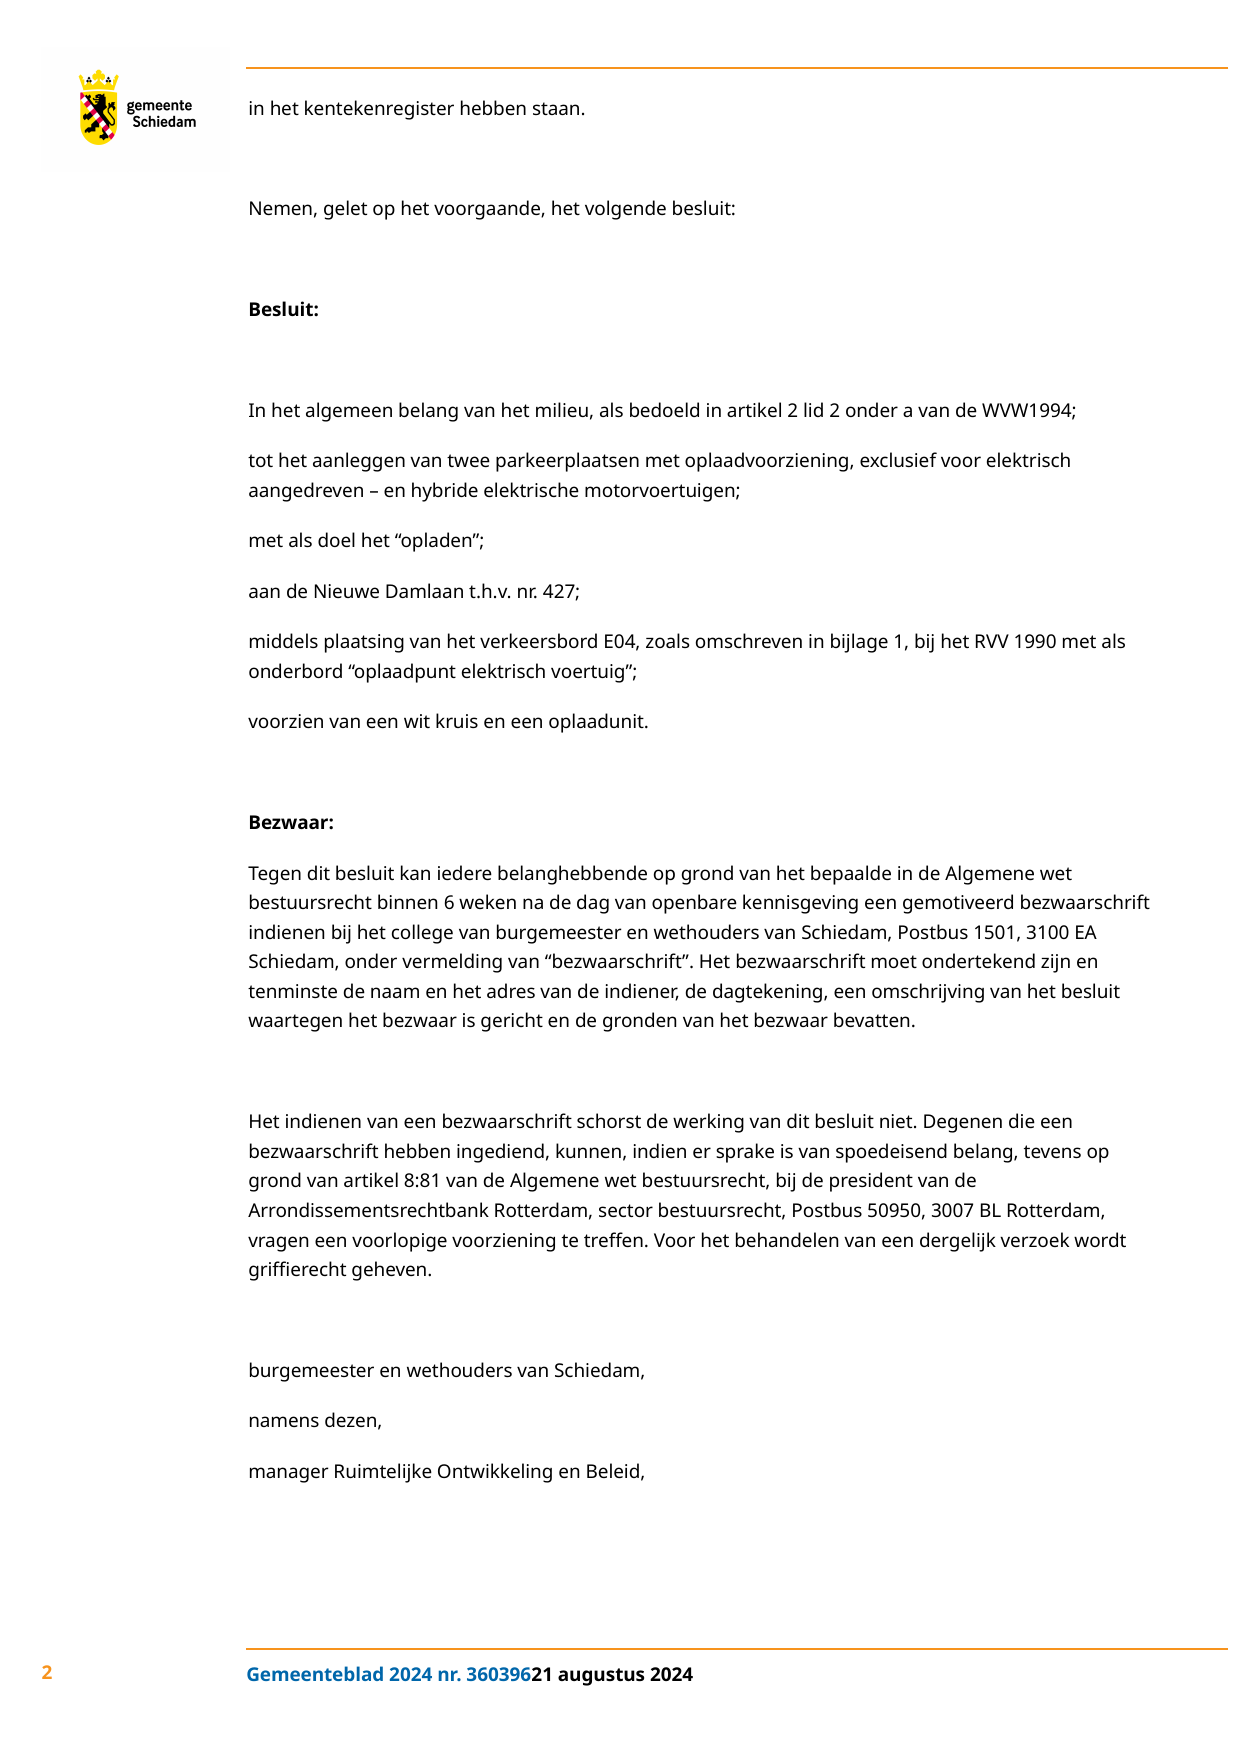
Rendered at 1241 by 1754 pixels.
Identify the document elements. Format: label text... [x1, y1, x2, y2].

text aan de Nieuwe Damlaan t.h.v. nr. 427; [248, 578, 1152, 604]
text middels plaatsing van het verkeersbord E04, zoals omschreven in bijlage 1, bij het RVV 1990 met als onderbord “oplaadpunt elektrisch voertuig”; [248, 628, 1152, 684]
picture [41, 47, 231, 172]
text Nemen, gelet op het voorgaande, het volgende besluit: [248, 196, 1152, 221]
text met als doel het “opladen”; [248, 528, 1152, 553]
text tot het aanleggen van twee parkeerplaatsen met oplaadvoorziening, exclusief voor elektrisch aangedreven – en hybride elektrische motorvoertuigen; [248, 448, 1152, 503]
text namens dezen, [248, 1408, 1152, 1433]
text Tegen dit besluit kan iedere belanghebbende op grond van het bepaalde in de Algemene wet bestuursrecht binnen 6 weken na de dag van openbare kennisgeving een gemotiveerd bezwaarschrift indienen bij het college van burgemeester en wethouders van Schiedam, Postbus 1501, 3100 EA Schiedam, onder vermelding van “bezwaarschrift”. Het bezwaarschrift moet ondertekend zijn en tenminste de naam en het adres van de indiener, de dagtekening, een omschrijving van het besluit waartegen het bezwaar is gericht en de gronden van het bezwaar bevatten. [248, 860, 1152, 1033]
text In het algemeen belang van het milieu, als bedoeld in artikel 2 lid 2 onder a van de WVW1994; [248, 397, 1152, 423]
text Het indienen van een bezwaarschrift schorst de werking van dit besluit niet. Degenen die een bezwaarschrift hebben ingediend, kunnen, indien er sprake is van spoedeisend belang, tevens op grond van artikel 8:81 van de Algemene wet bestuursrecht, bij de president van de Arrondissementsrechtbank Rotterdam, sector bestuursrecht, Postbus 50950, 3007 BL Rotterdam, vragen een voorlopige voorziening te treffen. Voor het behandelen van een dergelijk verzoek wordt griffierecht geheven. [248, 1108, 1152, 1282]
text manager Ruimtelijke Ontwikkeling en Beleid, [248, 1458, 1152, 1484]
text burgemeester en wethouders van Schiedam, [248, 1357, 1152, 1383]
text Besluit: [248, 296, 1152, 322]
text voorzien van een wit kruis en een oplaadunit. [248, 708, 1152, 734]
text in het kentekenregister hebben staan. [248, 95, 1152, 121]
text Bezwaar: [248, 809, 1152, 835]
